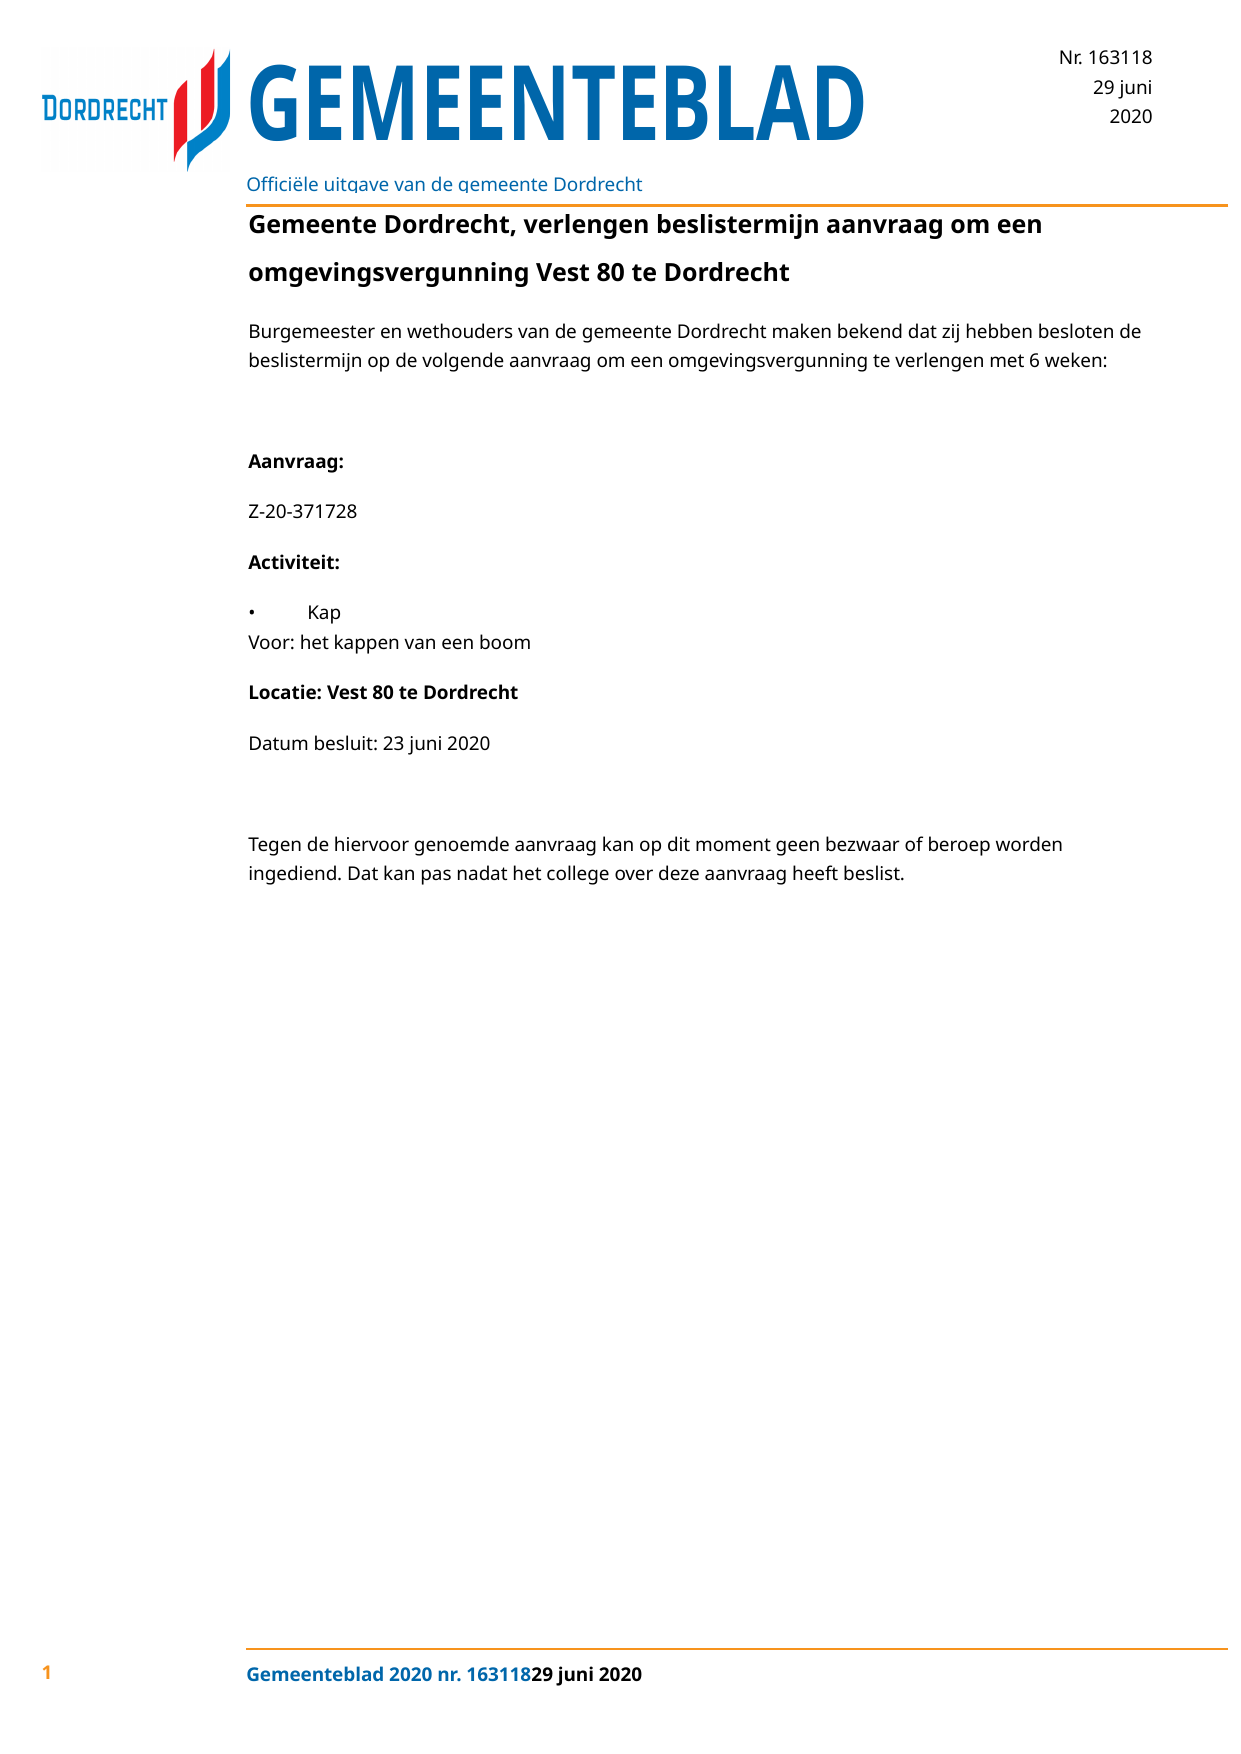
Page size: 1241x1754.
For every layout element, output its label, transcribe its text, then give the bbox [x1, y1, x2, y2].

text Datum besluit: 23 juni 2020 [248, 730, 1152, 756]
text Aanvraag: [248, 448, 1152, 474]
text Gemeente Dordrecht, verlengen beslistermijn aanvraag om een omgevingsvergunning Vest 80 te Dordrecht [248, 207, 1152, 288]
text Activiteit: [248, 549, 1152, 575]
text Tegen de hiervoor genoemde aanvraag kan op dit moment geen bezwaar of beroep worden ingediend. Dat kan pas nadat het college over deze aanvraag heeft beslist. [248, 831, 1152, 886]
text Voor: het kappen van een boom [248, 629, 1152, 655]
list Kap [248, 599, 1152, 625]
picture [41, 47, 231, 172]
text Burgemeester en wethouders van de gemeente Dordrecht maken bekend dat zij hebben besloten de beslistermijn op de volgende aanvraag om een omgevingsvergunning te verlengen met 6 weken: [248, 318, 1152, 373]
text Z-20-371728 [248, 499, 1152, 524]
text Locatie: Vest 80 te Dordrecht [248, 679, 1152, 705]
